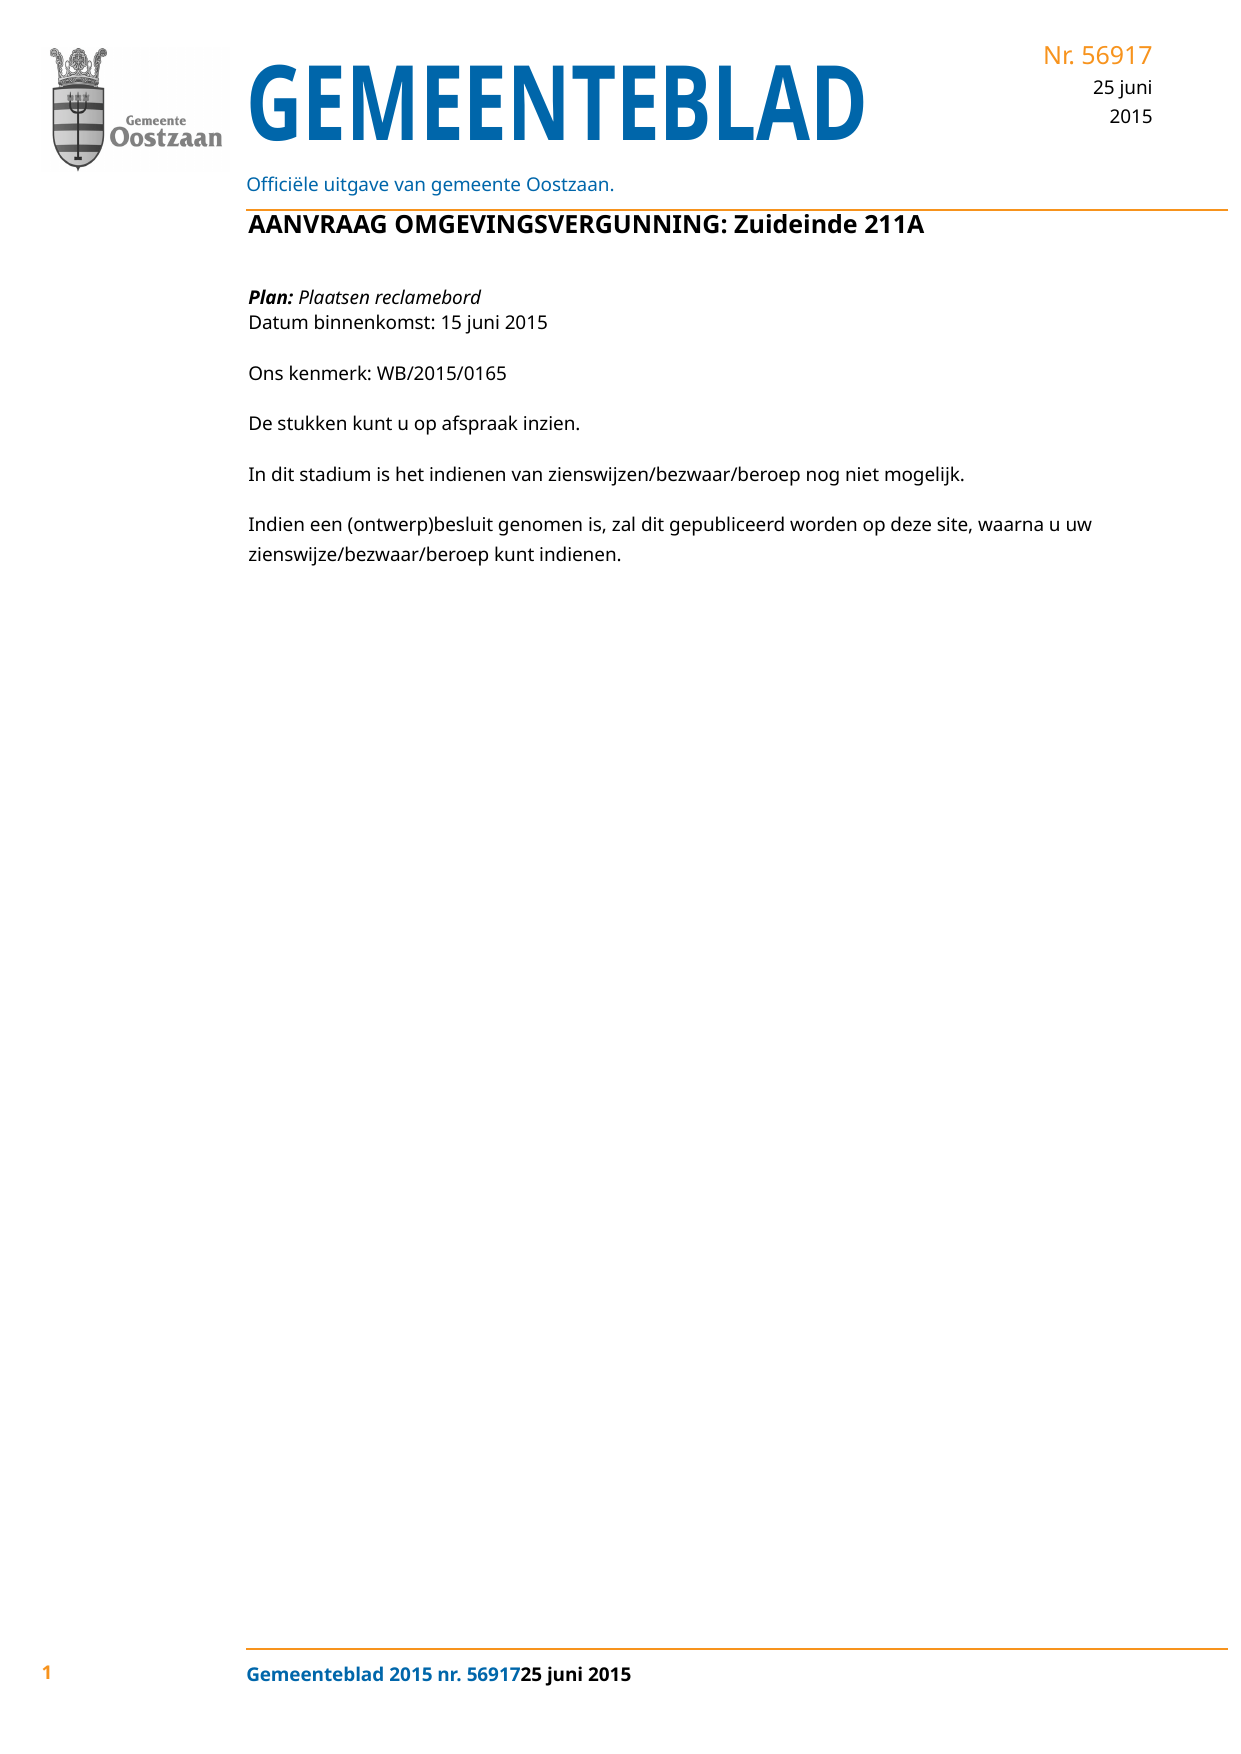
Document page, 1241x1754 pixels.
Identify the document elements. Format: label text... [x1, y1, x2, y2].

text AANVRAAG OMGEVINGSVERGUNNING: Zuideinde 211A [248, 211, 1152, 241]
picture [41, 47, 231, 172]
text In dit stadium is het indienen van zienswijzen/bezwaar/beroep nog niet mogelijk. [248, 461, 1152, 487]
text Indien een (ontwerp)besluit genomen is, zal dit gepubliceerd worden op deze site, waarna u uw zienswijze/bezwaar/beroep kunt indienen. [248, 511, 1152, 567]
text Ons kenmerk: WB/2015/0165 [248, 360, 1152, 386]
text Plan: Plaatsen reclamebord [248, 284, 1152, 309]
text De stukken kunt u op afspraak inzien. [248, 410, 1152, 436]
text Datum binnenkomst: 15 juni 2015 [248, 309, 1152, 335]
